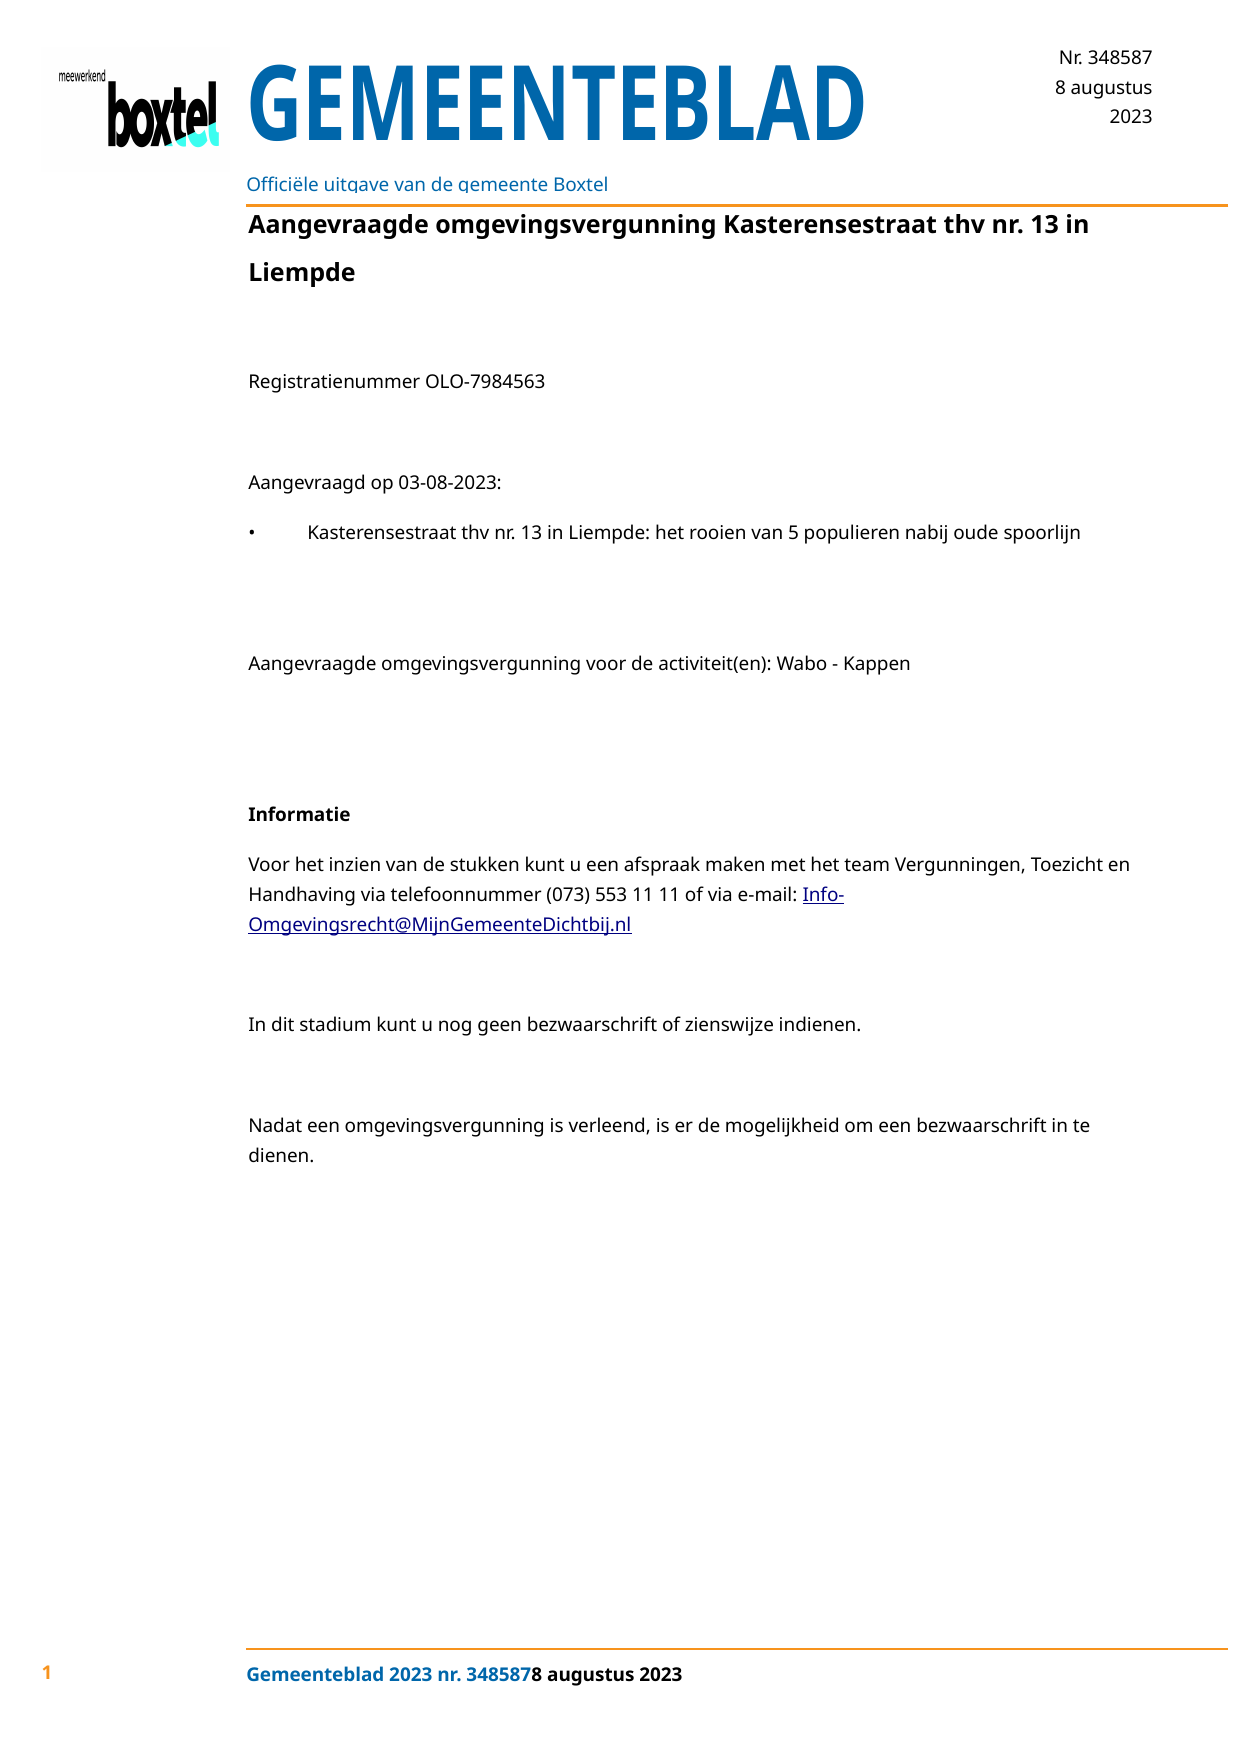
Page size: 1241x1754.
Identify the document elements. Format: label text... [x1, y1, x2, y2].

list Kasterensestraat thv nr. 13 in Liempde: het rooien van 5 populieren nabij oude spoorlijn [248, 519, 1152, 545]
text Informatie [248, 801, 1152, 827]
text Aangevraagd op 03-08-2023: [248, 469, 1152, 495]
text Nadat een omgevingsvergunning is verleend, is er de mogelijkheid om een bezwaarschrift in te dienen. [248, 1112, 1152, 1168]
text Aangevraagde omgevingsvergunning voor de activiteit(en): Wabo - Kappen [248, 650, 1152, 676]
text Aangevraagde omgevingsvergunning Kasterensestraat thv nr. 13 in Liempde [248, 207, 1152, 288]
text Registratienummer OLO-7984563 [248, 368, 1152, 394]
text Voor het inzien van de stukken kunt u een afspraak maken met het team Vergunningen, Toezicht en Handhaving via telefoonnummer (073) 553 11 11 of via e-mail: Info-Omgevingsrecht@MijnGemeenteDichtbij.nl [248, 852, 1152, 937]
text In dit stadium kunt u nog geen bezwaarschrift of zienswijze indienen. [248, 1012, 1152, 1037]
picture [41, 47, 231, 172]
